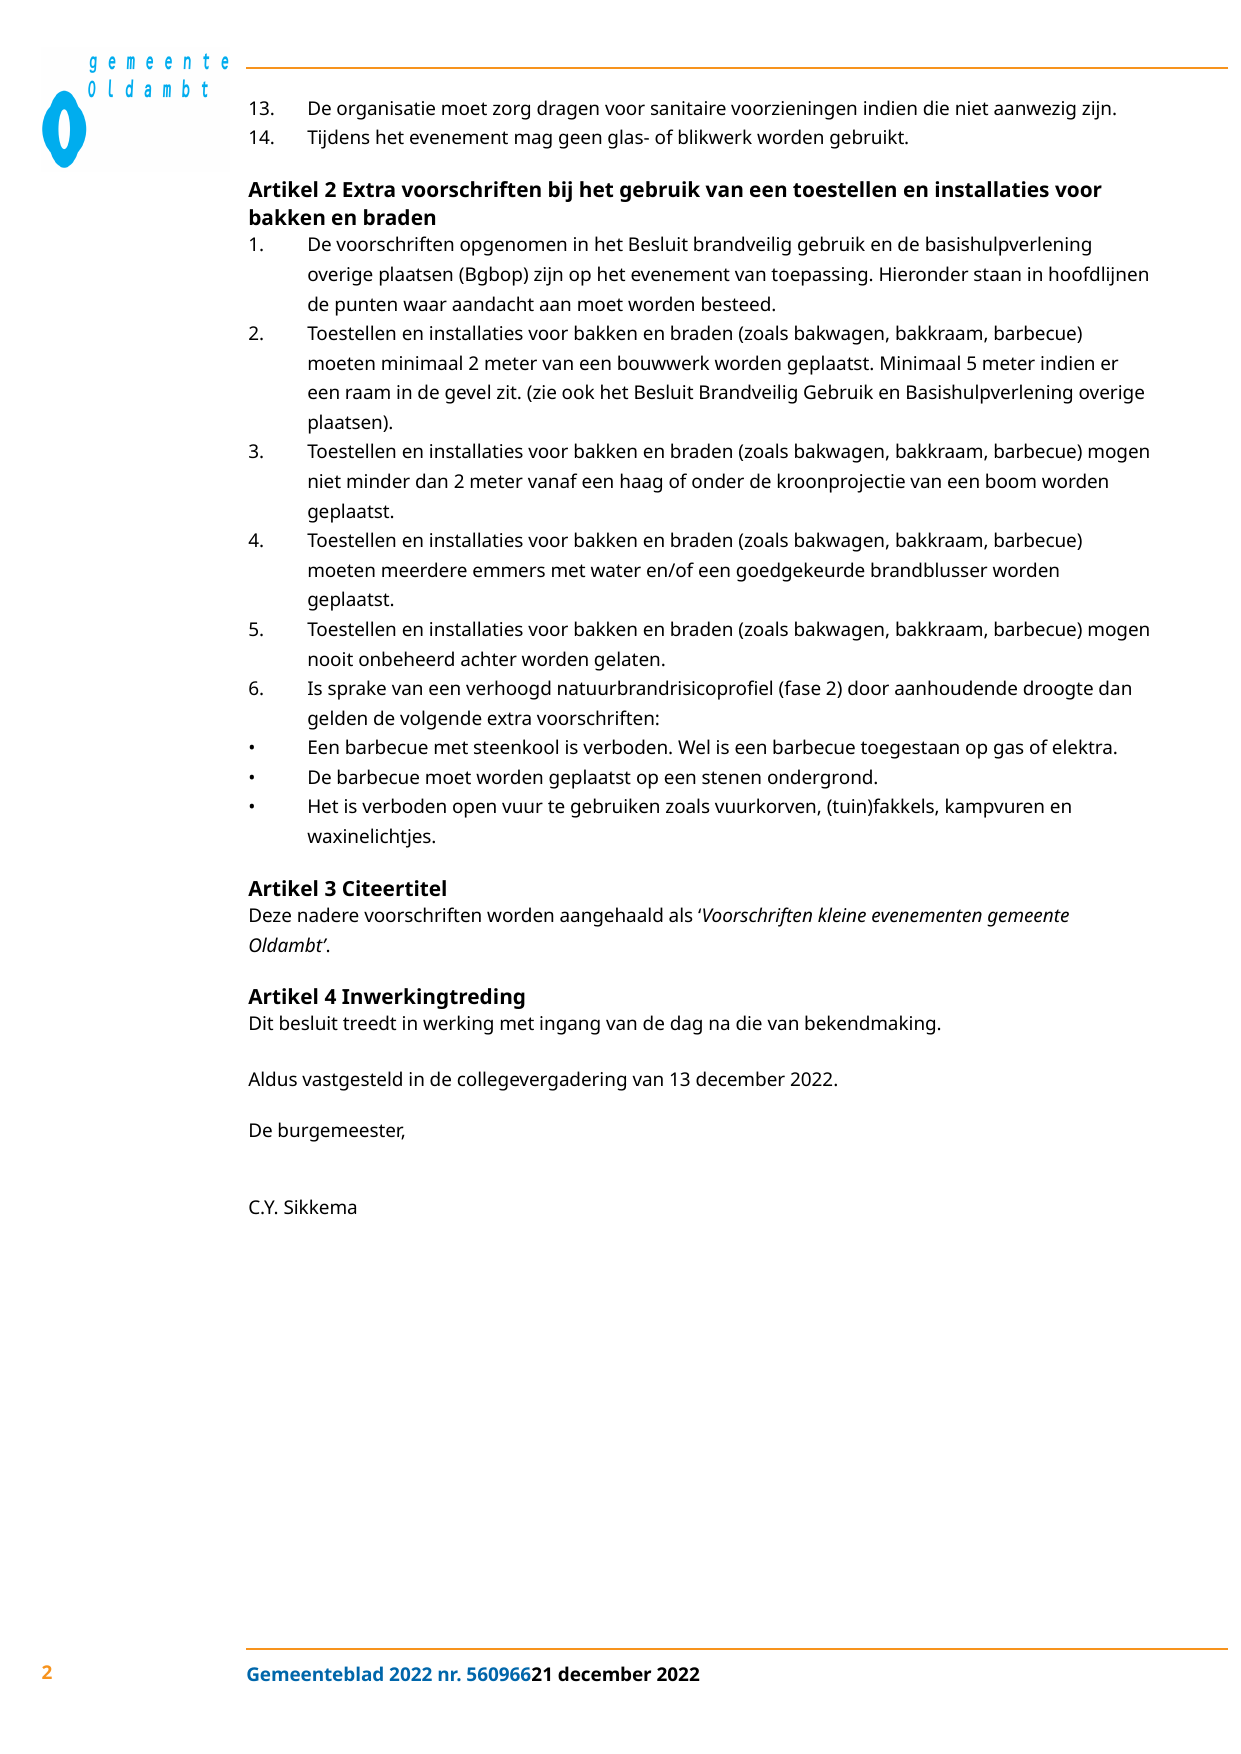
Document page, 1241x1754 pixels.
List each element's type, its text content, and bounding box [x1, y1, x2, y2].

text Deze nadere voorschriften worden aangehaald als ‘Voorschriften kleine evenementen gemeente Oldambt’. [248, 902, 1152, 957]
text C.Y. Sikkema [248, 1194, 1152, 1220]
list Toestellen en installaties voor bakken en braden (zoals bakwagen, bakkraam, barbecue) mogen nooit onbeheerd achter worden gelaten. [248, 616, 1152, 672]
text Aldus vastgesteld in de collegevergadering van 13 december 2022. [248, 1066, 1152, 1092]
list Toestellen en installaties voor bakken en braden (zoals bakwagen, bakkraam, barbecue) moeten minimaal 2 meter van een bouwwerk worden geplaatst. Minimaal 5 meter indien er een raam in de gevel zit. (zie ook het Besluit Brandveilig Gebruik en Basishulpverlening overige plaatsen). [248, 320, 1152, 435]
text Artikel 4 Inwerkingtreding [248, 982, 1152, 1011]
list Een barbecue met steenkool is verboden. Wel is een barbecue toegestaan op gas of elektra. [248, 734, 1152, 760]
list Het is verboden open vuur te gebruiken zoals vuurkorven, (tuin)fakkels, kampvuren en waxinelichtjes. [248, 794, 1152, 849]
list Is sprake van een verhoogd natuurbrandrisicoprofiel (fase 2) door aanhoudende droogte dan gelden de volgende extra voorschriften: [248, 675, 1152, 731]
text Dit besluit treedt in werking met ingang van de dag na die van bekendmaking. [248, 1011, 1152, 1036]
list De organisatie moet zorg dragen voor sanitaire voorzieningen indien die niet aanwezig zijn. [248, 95, 1152, 121]
list Tijdens het evenement mag geen glas- of blikwerk worden gebruikt. [248, 124, 1152, 150]
text Artikel 2 Extra voorschriften bij het gebruik van een toestellen en installaties voor bakken en braden [248, 175, 1152, 232]
list De barbecue moet worden geplaatst op een stenen ondergrond. [248, 764, 1152, 790]
list De voorschriften opgenomen in het Besluit brandveilig gebruik en de basishulpverlening overige plaatsen (Bgbop) zijn op het evenement van toepassing. Hieronder staan in hoofdlijnen de punten waar aandacht aan moet worden besteed. [248, 232, 1152, 317]
list Toestellen en installaties voor bakken en braden (zoals bakwagen, bakkraam, barbecue) moeten meerdere emmers met water en/of een goedgekeurde brandblusser worden geplaatst. [248, 527, 1152, 612]
list Toestellen en installaties voor bakken en braden (zoals bakwagen, bakkraam, barbecue) mogen niet minder dan 2 meter vanaf een haag of onder de kroonprojectie van een boom worden geplaatst. [248, 439, 1152, 524]
picture [41, 47, 231, 172]
text Artikel 3 Citeertitel [248, 874, 1152, 902]
text De burgemeester, [248, 1117, 1152, 1143]
